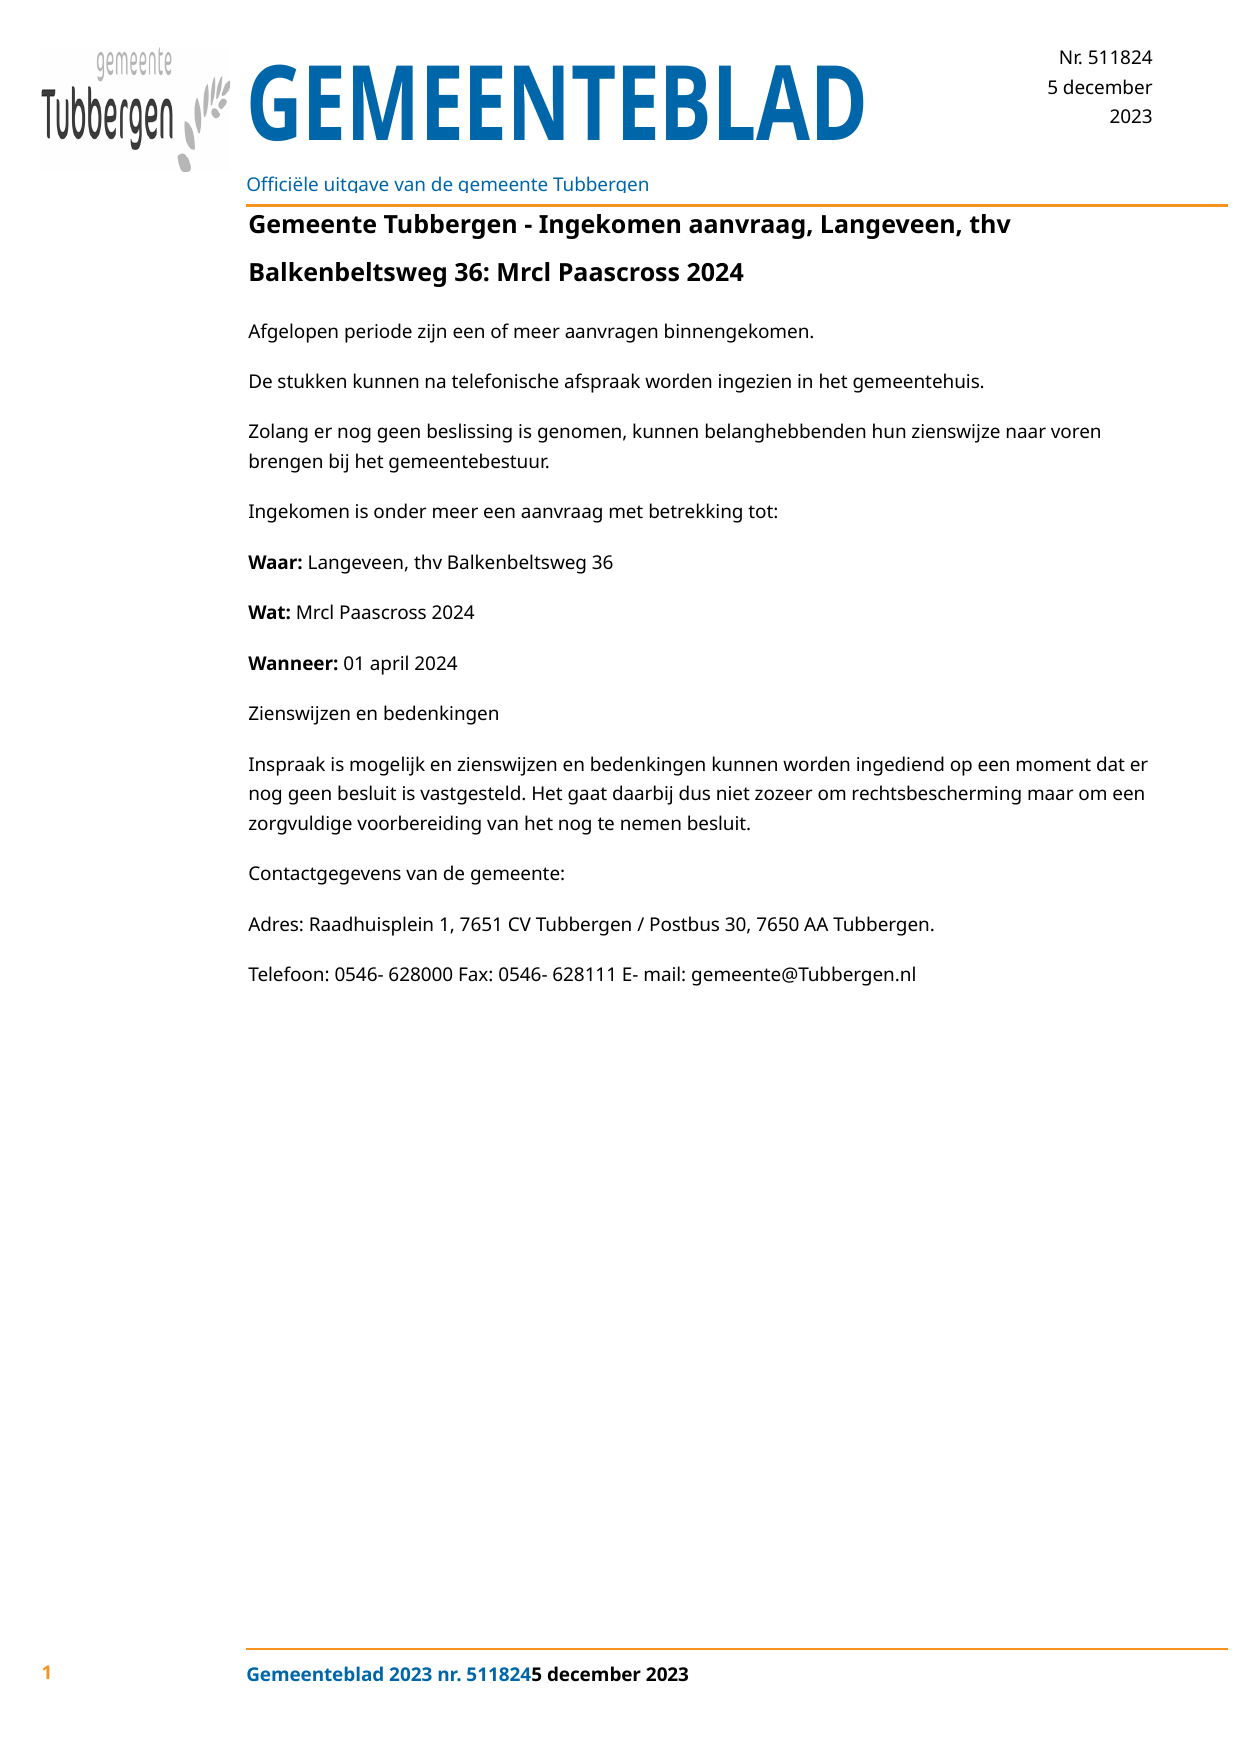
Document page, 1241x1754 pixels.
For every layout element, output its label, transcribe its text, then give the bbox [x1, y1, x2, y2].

text Wat: Mrcl Paascross 2024 [248, 599, 1152, 625]
text Afgelopen periode zijn een of meer aanvragen binnengekomen. [248, 318, 1152, 344]
text Ingekomen is onder meer een aanvraag met betrekking tot: [248, 499, 1152, 524]
text Inspraak is mogelijk en zienswijzen en bedenkingen kunnen worden ingediend op een moment dat er nog geen besluit is vastgesteld. Het gaat daarbij dus niet zozeer om rechtsbescherming maar om een zorgvuldige voorbereiding van het nog te nemen besluit. [248, 751, 1152, 836]
text Waar: Langeveen, thv Balkenbeltsweg 36 [248, 549, 1152, 575]
text De stukken kunnen na telefonische afspraak worden ingezien in het gemeentehuis. [248, 368, 1152, 394]
text Gemeente Tubbergen - Ingekomen aanvraag, Langeveen, thv Balkenbeltsweg 36: Mrcl Paascross 2024 [248, 207, 1152, 288]
text Contactgegevens van de gemeente: [248, 860, 1152, 886]
text Wanneer: 01 april 2024 [248, 650, 1152, 676]
text Telefoon: 0546- 628000 Fax: 0546- 628111 E- mail: gemeente@Tubbergen.nl [248, 961, 1152, 987]
text Adres: Raadhuisplein 1, 7651 CV Tubbergen / Postbus 30, 7650 AA Tubbergen. [248, 911, 1152, 937]
picture [41, 47, 231, 172]
text Zienswijzen en bedenkingen [248, 700, 1152, 726]
text Zolang er nog geen beslissing is genomen, kunnen belanghebbenden hun zienswijze naar voren brengen bij het gemeentebestuur. [248, 419, 1152, 474]
